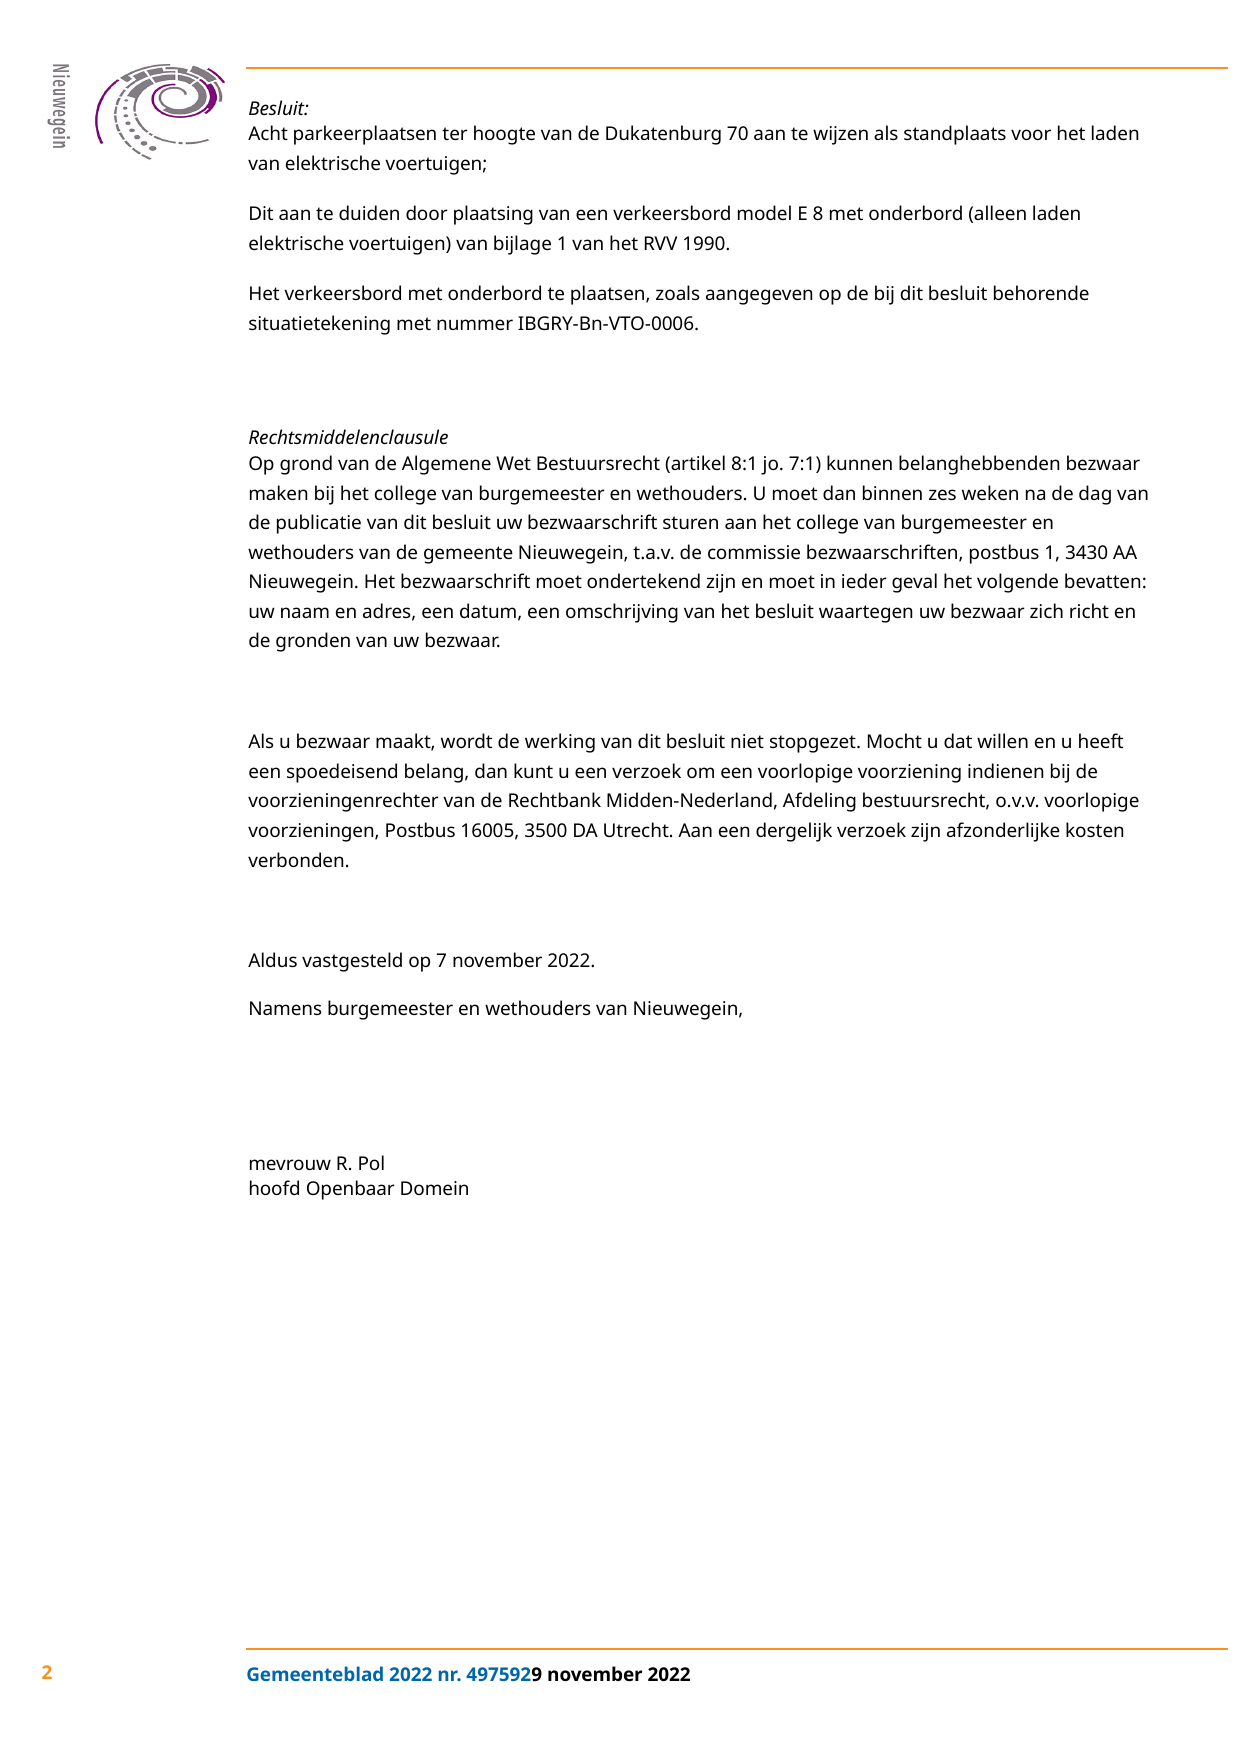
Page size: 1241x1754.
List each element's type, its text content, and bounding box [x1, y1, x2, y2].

text Acht parkeerplaatsen ter hoogte van de Dukatenburg 70 aan te wijzen als standplaats voor het laden van elektrische voertuigen; [248, 121, 1152, 176]
text Rechtsmiddelenclausule [248, 424, 1152, 450]
text hoofd Openbaar Domein [248, 1176, 1152, 1201]
text Namens burgemeester en wethouders van Nieuwegein, [248, 996, 1152, 1021]
text Besluit: [248, 95, 1152, 121]
picture [41, 47, 231, 172]
text Het verkeersbord met onderbord te plaatsen, zoals aangegeven op de bij dit besluit behorende situatietekening met nummer IBGRY-Bn-VTO-0006. [248, 281, 1152, 336]
text mevrouw R. Pol [248, 1150, 1152, 1176]
text Dit aan te duiden door plaatsing van een verkeersbord model E 8 met onderbord (alleen laden elektrische voertuigen) van bijlage 1 van het RVV 1990. [248, 201, 1152, 256]
text Op grond van de Algemene Wet Bestuursrecht (artikel 8:1 jo. 7:1) kunnen belanghebbenden bezwaar maken bij het college van burgemeester en wethouders. U moet dan binnen zes weken na de dag van de publicatie van dit besluit uw bezwaarschrift sturen aan het college van burgemeester en wethouders van de gemeente Nieuwegein, t.a.v. de commissie bezwaarschriften, postbus 1, 3430 AA Nieuwegein. Het bezwaarschrift moet ondertekend zijn en moet in ieder geval het volgende bevatten: uw naam en adres, een datum, een omschrijving van het besluit waartegen uw bezwaar zich richt en de gronden van uw bezwaar. [248, 450, 1152, 653]
text Aldus vastgesteld op 7 november 2022. [248, 948, 1152, 973]
text Als u bezwaar maakt, wordt de werking van dit besluit niet stopgezet. Mocht u dat willen en u heeft een spoedeisend belang, dan kunt u een verzoek om een voorlopige voorziening indienen bij de voorzieningenrechter van de Rechtbank Midden-Nederland, Afdeling bestuursrecht, o.v.v. voorlopige voorzieningen, Postbus 16005, 3500 DA Utrecht. Aan een dergelijk verzoek zijn afzonderlijke kosten verbonden. [248, 728, 1152, 873]
